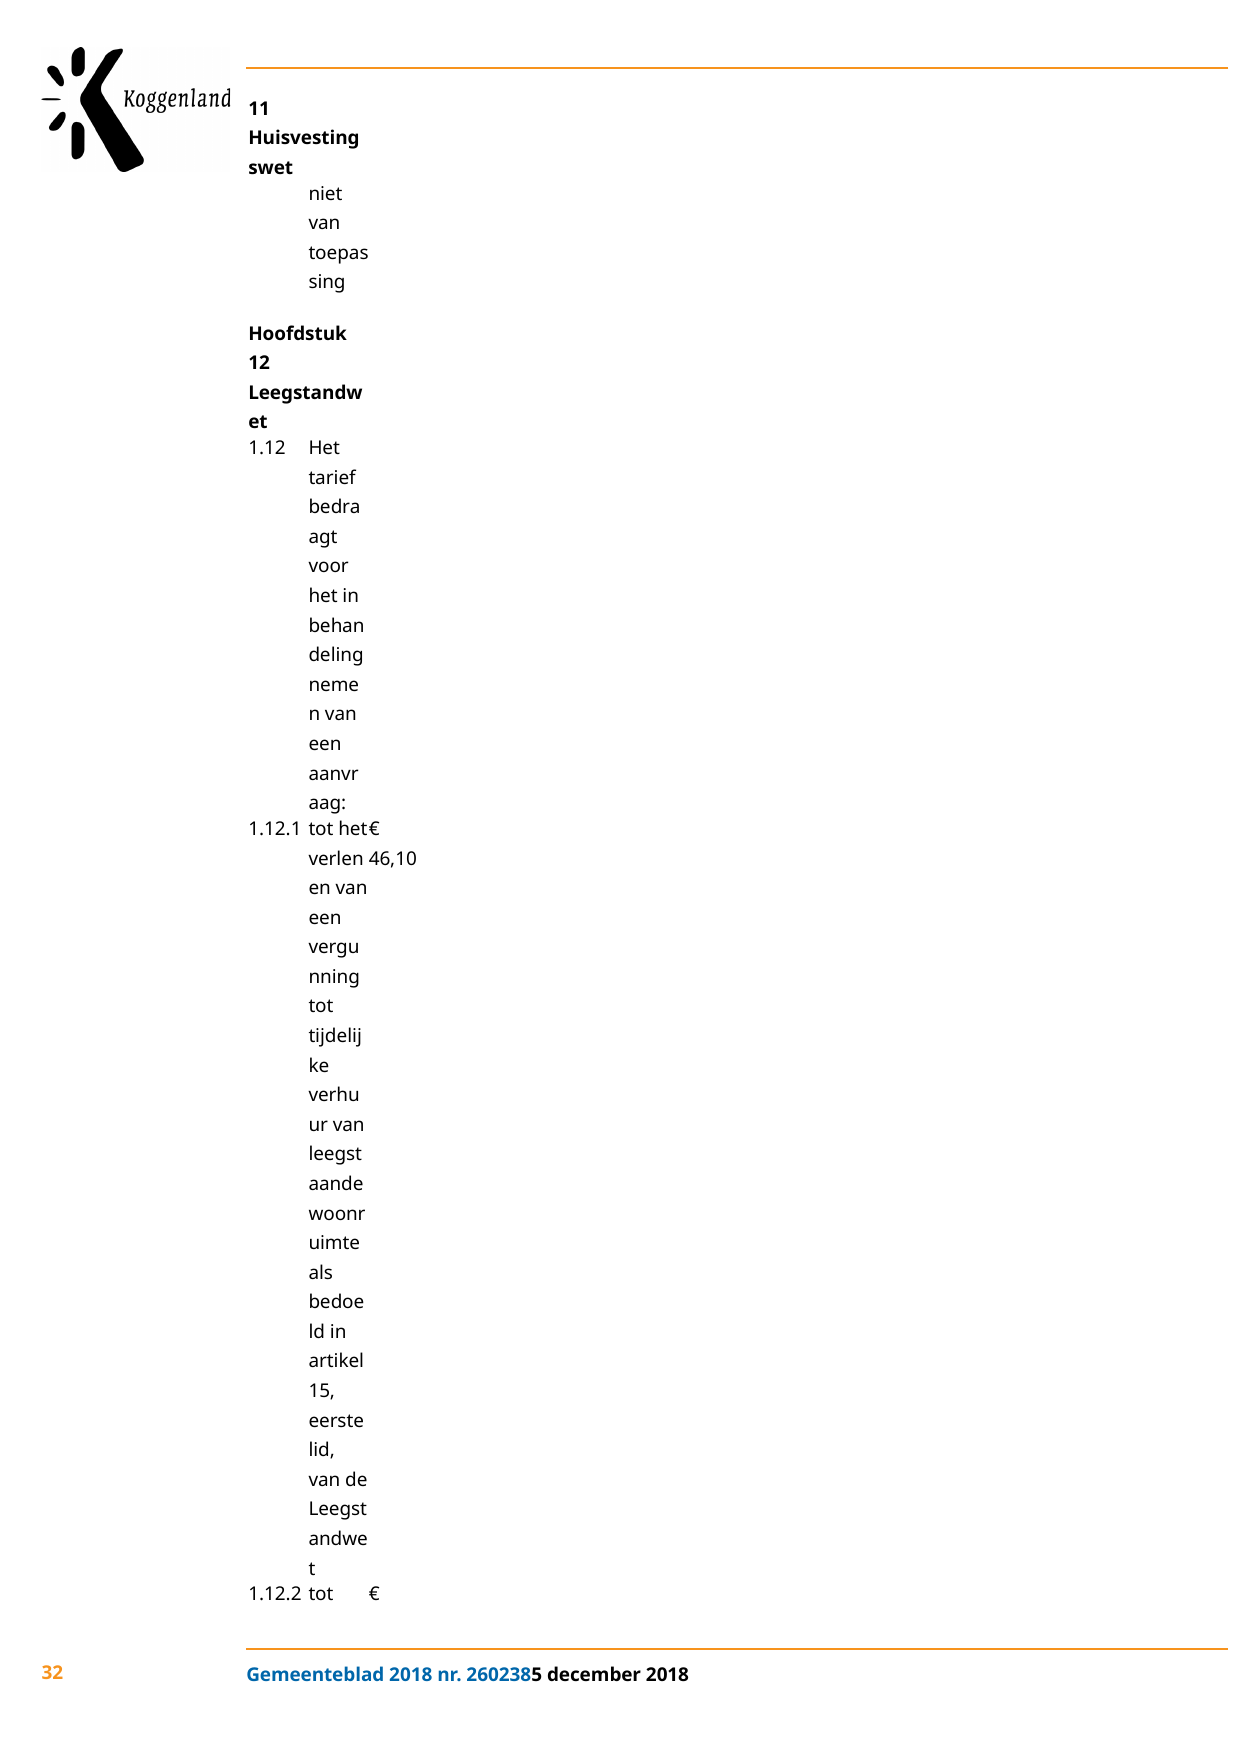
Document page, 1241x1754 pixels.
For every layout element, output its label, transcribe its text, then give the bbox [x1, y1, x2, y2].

table_cell 1.12.2 [248, 1580, 308, 1606]
table_cell 1.12 [248, 434, 308, 815]
table_cell tot [308, 1580, 368, 1606]
table_cell € [369, 1580, 429, 1606]
table_cell [369, 294, 429, 320]
table_cell [248, 180, 308, 294]
table_cell [308, 294, 368, 320]
table_cell tot het verlenen van een vergunning tot tijdelijke verhuur van leegstaande woonruimte als bedoeld in artikel 15, eerste lid, van de Leegstandwet [308, 815, 368, 1580]
table_cell 1.12.1 [248, 815, 308, 1580]
table_cell € 46,10 [369, 815, 429, 1580]
table_cell 11 Huisvestingswet [248, 95, 368, 180]
table_cell Het tarief bedraagt voor het in behandeling nemen van een aanvraag: [308, 434, 368, 815]
table_cell Hoofdstuk 12 Leegstandwet [248, 320, 368, 434]
table_cell [248, 294, 308, 320]
table_cell [369, 95, 429, 180]
table_cell niet van toepassing [308, 180, 368, 294]
table_cell [369, 180, 429, 294]
table_cell [369, 434, 429, 815]
table_cell [369, 320, 429, 434]
picture [41, 47, 231, 172]
